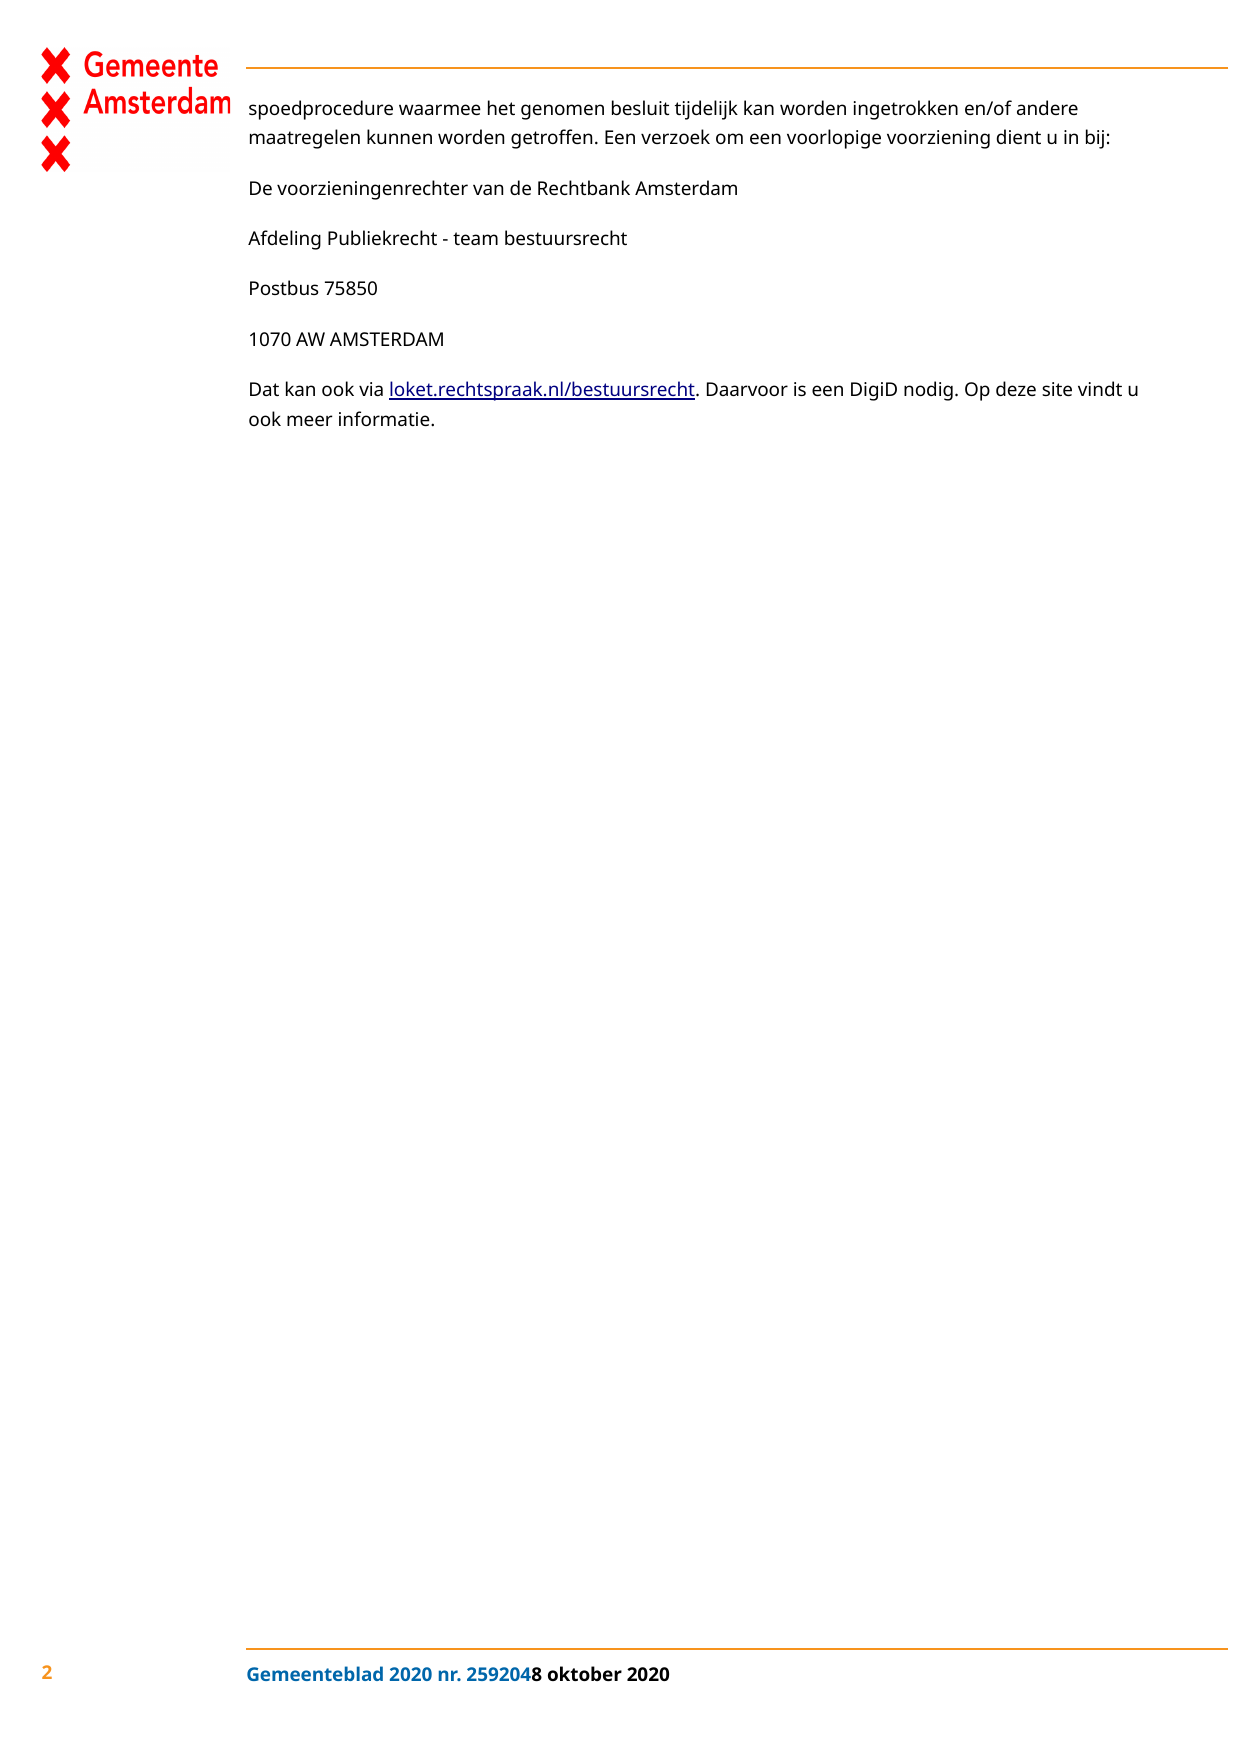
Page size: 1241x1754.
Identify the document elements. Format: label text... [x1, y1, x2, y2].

text Postbus 75850 [248, 276, 1152, 301]
text Dat kan ook via loket.rechtspraak.nl/bestuursrecht. Daarvoor is een DigiD nodig. Op deze site vindt u ook meer informatie. [248, 376, 1152, 432]
picture [41, 47, 231, 172]
text De voorzieningenrechter van de Rechtbank Amsterdam [248, 175, 1152, 201]
text Afdeling Publiekrecht - team bestuursrecht [248, 225, 1152, 251]
text 1070 AW AMSTERDAM [248, 326, 1152, 352]
text spoedprocedure waarmee het genomen besluit tijdelijk kan worden ingetrokken en/of andere maatregelen kunnen worden getroffen. Een verzoek om een voorlopige voorziening dient u in bij: [248, 95, 1152, 150]
